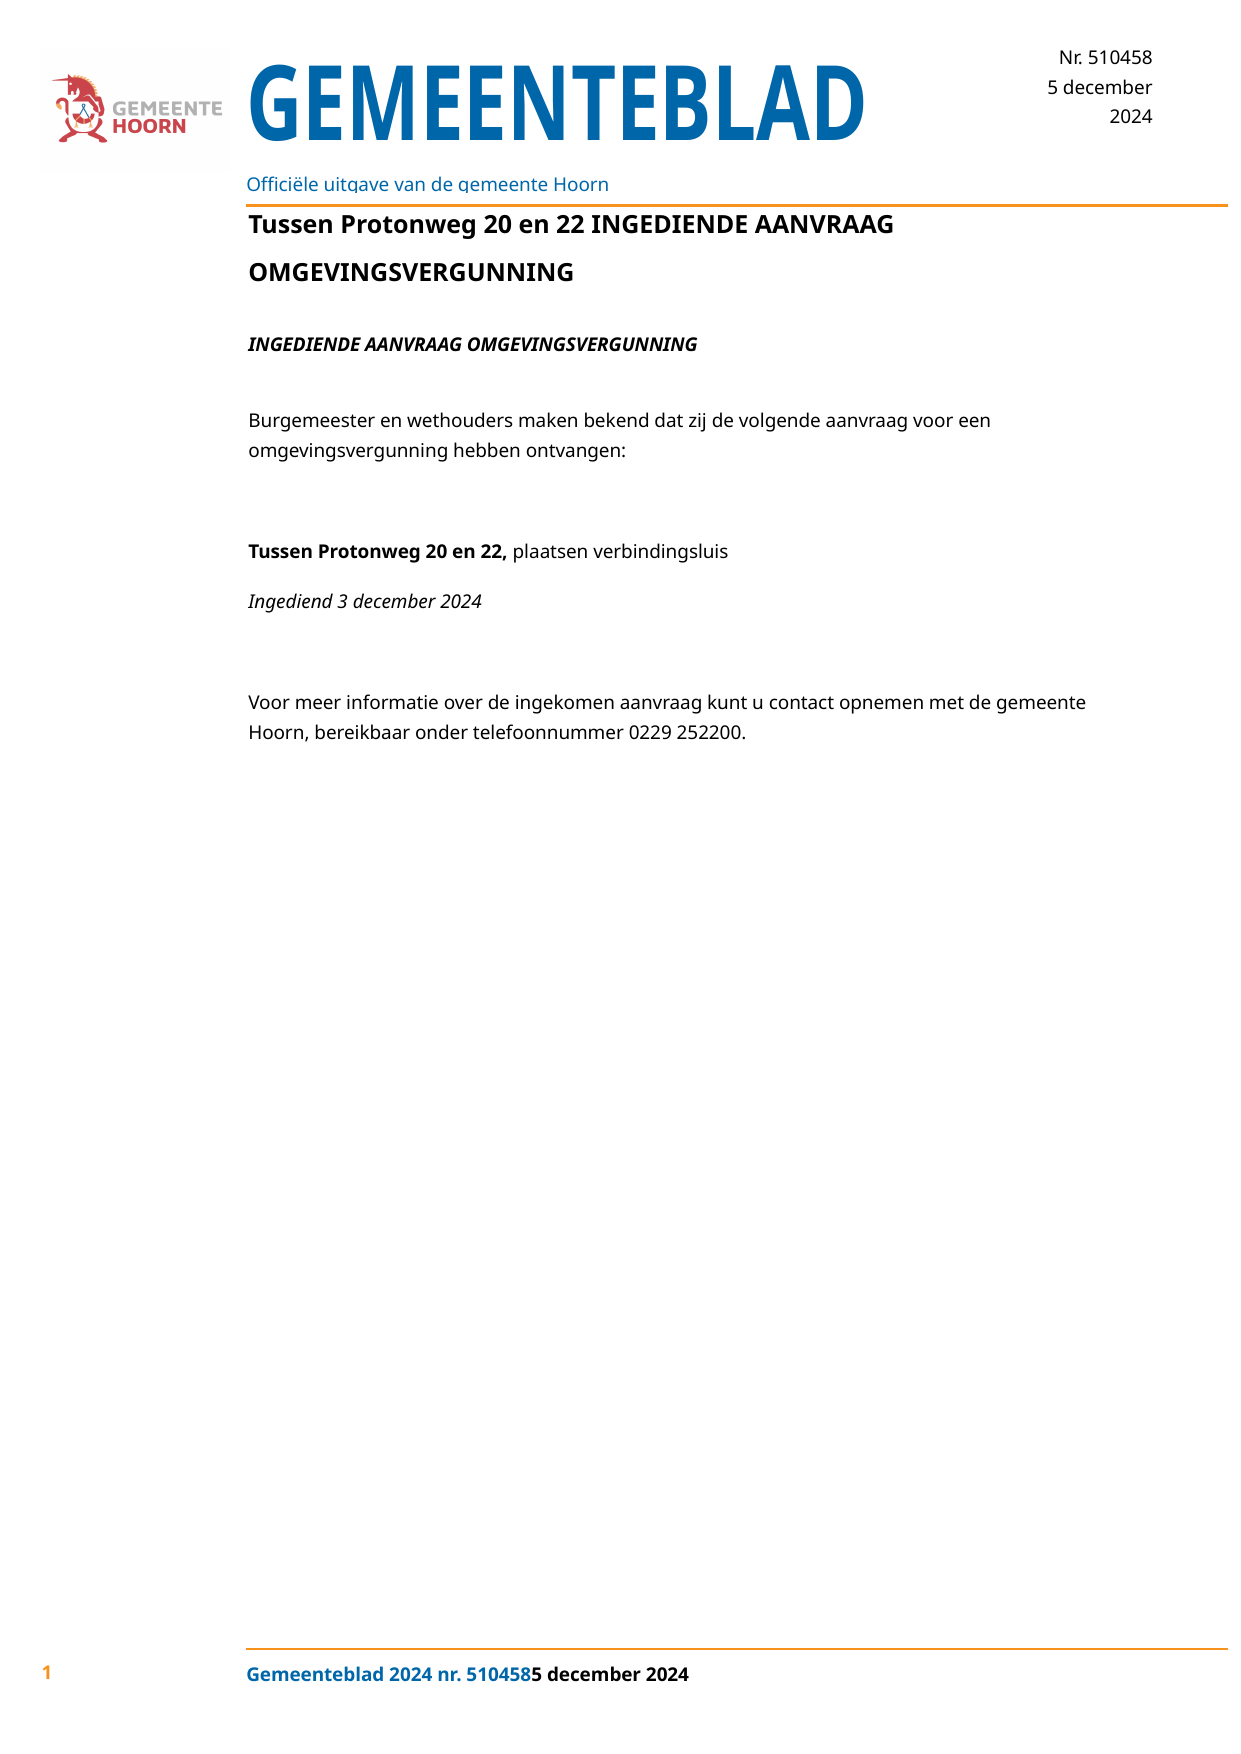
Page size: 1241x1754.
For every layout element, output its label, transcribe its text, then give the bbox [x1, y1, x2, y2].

text INGEDIENDE AANVRAAG OMGEVINGSVERGUNNING [248, 331, 1152, 357]
text Burgemeester en wethouders maken bekend dat zij de volgende aanvraag voor een omgevingsvergunning hebben ontvangen: [248, 408, 1152, 463]
text Tussen Protonweg 20 en 22, plaatsen verbindingsluis [248, 538, 1152, 564]
text Voor meer informatie over de ingekomen aanvraag kunt u contact opnemen met de gemeente Hoorn, bereikbaar onder telefoonnummer 0229 252200. [248, 689, 1152, 744]
text Tussen Protonweg 20 en 22 INGEDIENDE AANVRAAG OMGEVINGSVERGUNNING [248, 207, 1152, 288]
text Ingediend 3 december 2024 [248, 588, 1152, 614]
picture [41, 47, 231, 172]
